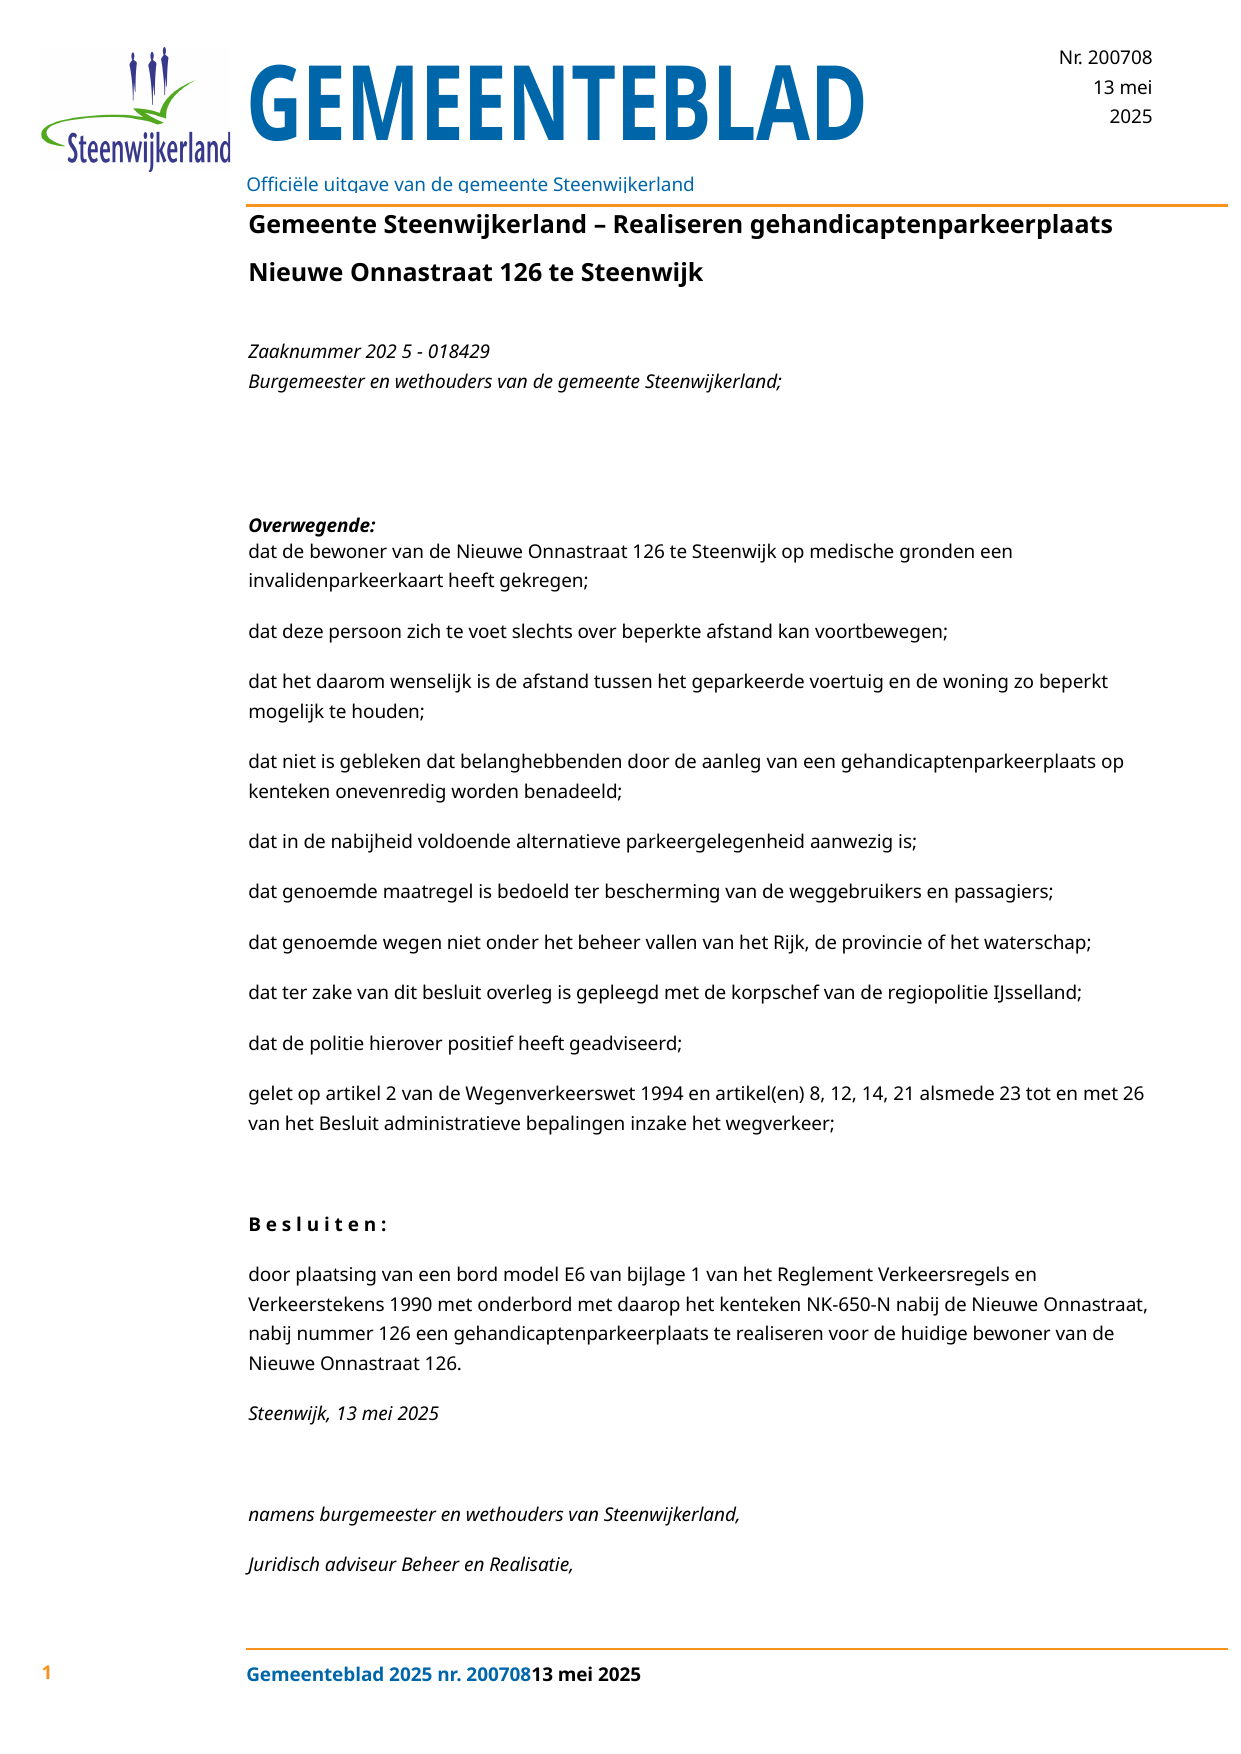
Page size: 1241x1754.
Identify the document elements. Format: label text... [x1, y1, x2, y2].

text dat ter zake van dit besluit overleg is gepleegd met de korpschef van de regiopolitie IJsselland; [248, 979, 1152, 1005]
text dat niet is gebleken dat belanghebbenden door de aanleg van een gehandicaptenparkeerplaats op kenteken onevenredig worden benadeeld; [248, 748, 1152, 804]
text Juridisch adviseur Beheer en Realisatie, [248, 1552, 1152, 1577]
text Zaaknummer 202 5 - 018429 [248, 339, 1152, 364]
text dat genoemde maatregel is bedoeld ter bescherming van de weggebruikers en passagiers; [248, 879, 1152, 904]
text dat in de nabijheid voldoende alternatieve parkeergelegenheid aanwezig is; [248, 828, 1152, 854]
text dat de politie hierover positief heeft geadviseerd; [248, 1030, 1152, 1056]
text dat de bewoner van de Nieuwe Onnastraat 126 te Steenwijk op medische gronden een invalidenparkeerkaart heeft gekregen; [248, 538, 1152, 593]
text Steenwijk, 13 mei 2025 [248, 1400, 1152, 1426]
text door plaatsing van een bord model E6 van bijlage 1 van het Reglement Verkeersregels en Verkeerstekens 1990 met onderbord met daarop het kenteken NK-650-N nabij de Nieuwe Onnastraat, nabij nummer 126 een gehandicaptenparkeerplaats te realiseren voor de huidige bewoner van de Nieuwe Onnastraat 126. [248, 1261, 1152, 1376]
text namens burgemeester en wethouders van Steenwijkerland, [248, 1501, 1152, 1527]
text Burgemeester en wethouders van de gemeente Steenwijkerland; [248, 368, 1152, 394]
text Overwegende: [248, 512, 1152, 538]
text B e s l u i t e n : [248, 1211, 1152, 1237]
text dat deze persoon zich te voet slechts over beperkte afstand kan voortbewegen; [248, 618, 1152, 644]
picture [41, 47, 231, 172]
text Gemeente Steenwijkerland – Realiseren gehandicaptenparkeerplaats Nieuwe Onnastraat 126 te Steenwijk [248, 207, 1152, 288]
text dat genoemde wegen niet onder het beheer vallen van het Rijk, de provincie of het waterschap; [248, 929, 1152, 955]
text gelet op artikel 2 van de Wegenverkeerswet 1994 en artikel(en) 8, 12, 14, 21 alsmede 23 tot en met 26 van het Besluit administratieve bepalingen inzake het wegverkeer; [248, 1080, 1152, 1136]
text dat het daarom wenselijk is de afstand tussen het geparkeerde voertuig en de woning zo beperkt mogelijk te houden; [248, 668, 1152, 724]
